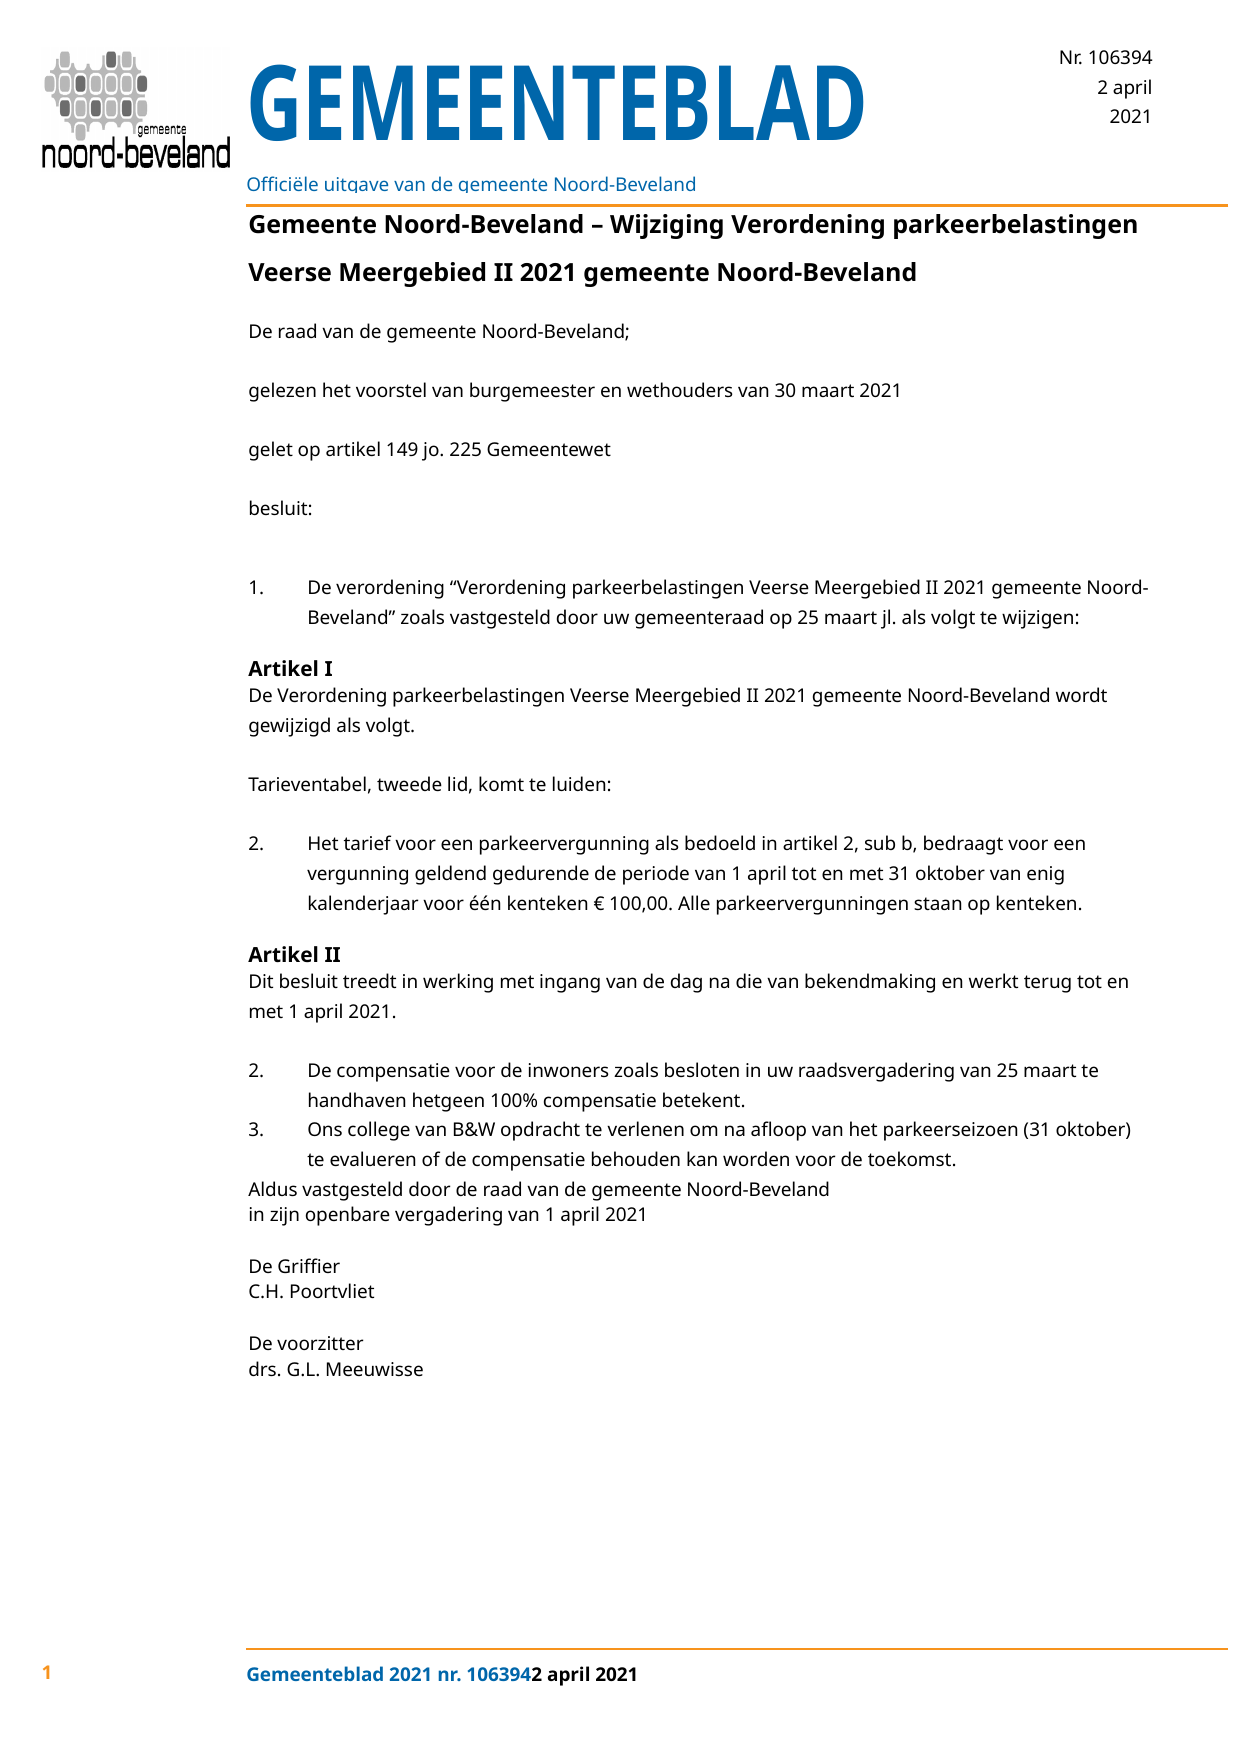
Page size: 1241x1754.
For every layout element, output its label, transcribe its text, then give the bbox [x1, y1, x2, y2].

text drs. G.L. Meeuwisse [248, 1356, 1152, 1382]
text Tarieventabel, tweede lid, komt te luiden: [248, 771, 1152, 797]
list Het tarief voor een parkeervergunning als bedoeld in artikel 2, sub b, bedraagt voor een vergunning geldend gedurende de periode van 1 april tot en met 31 oktober van enig kalenderjaar voor één kenteken € 100,00. Alle parkeervergunningen staan op kenteken. [248, 831, 1152, 916]
text Aldus vastgesteld door de raad van de gemeente Noord-Beveland [248, 1176, 1152, 1201]
list De compensatie voor de inwoners zoals besloten in uw raadsvergadering van 25 maart te handhaven hetgeen 100% compensatie betekent. [248, 1057, 1152, 1113]
text Gemeente Noord-Beveland – Wijziging Verordening parkeerbelastingen Veerse Meergebied II 2021 gemeente Noord-Beveland [248, 207, 1152, 288]
text De Verordening parkeerbelastingen Veerse Meergebied II 2021 gemeente Noord-Beveland wordt gewijzigd als volgt. [248, 683, 1152, 738]
list Ons college van B&W opdracht te verlenen om na afloop van het parkeerseizoen (31 oktober) te evalueren of de compensatie behouden kan worden voor de toekomst. [248, 1117, 1152, 1172]
text gelezen het voorstel van burgemeester en wethouders van ‎30 maart 2021 [248, 377, 1152, 403]
text in zijn openbare vergadering van ‎1 april 2021 [248, 1201, 1152, 1227]
text Dit besluit treedt in werking met ingang van de dag na die van bekendmaking en werkt terug tot en met 1 april 2021. [248, 969, 1152, 1024]
text C.H. Poortvliet [248, 1279, 1152, 1304]
text Artikel II [248, 940, 1152, 969]
list ‎De verordening “Verordening parkeerbelastingen Veerse Meergebied II 2021 gemeente Noord-Beveland” zoals vastgesteld door uw gemeenteraad op 25 maart jl. als volgt te wijzigen: [248, 574, 1152, 629]
picture [41, 47, 231, 172]
text De voorzitter [248, 1330, 1152, 1356]
text De Griffier [248, 1253, 1152, 1279]
text besluit: [248, 495, 1152, 521]
text gelet op ‎artikel 149 jo. 225 Gemeentewet [248, 436, 1152, 462]
text Artikel I [248, 654, 1152, 683]
text De raad van de gemeente Noord-Beveland; [248, 318, 1152, 344]
